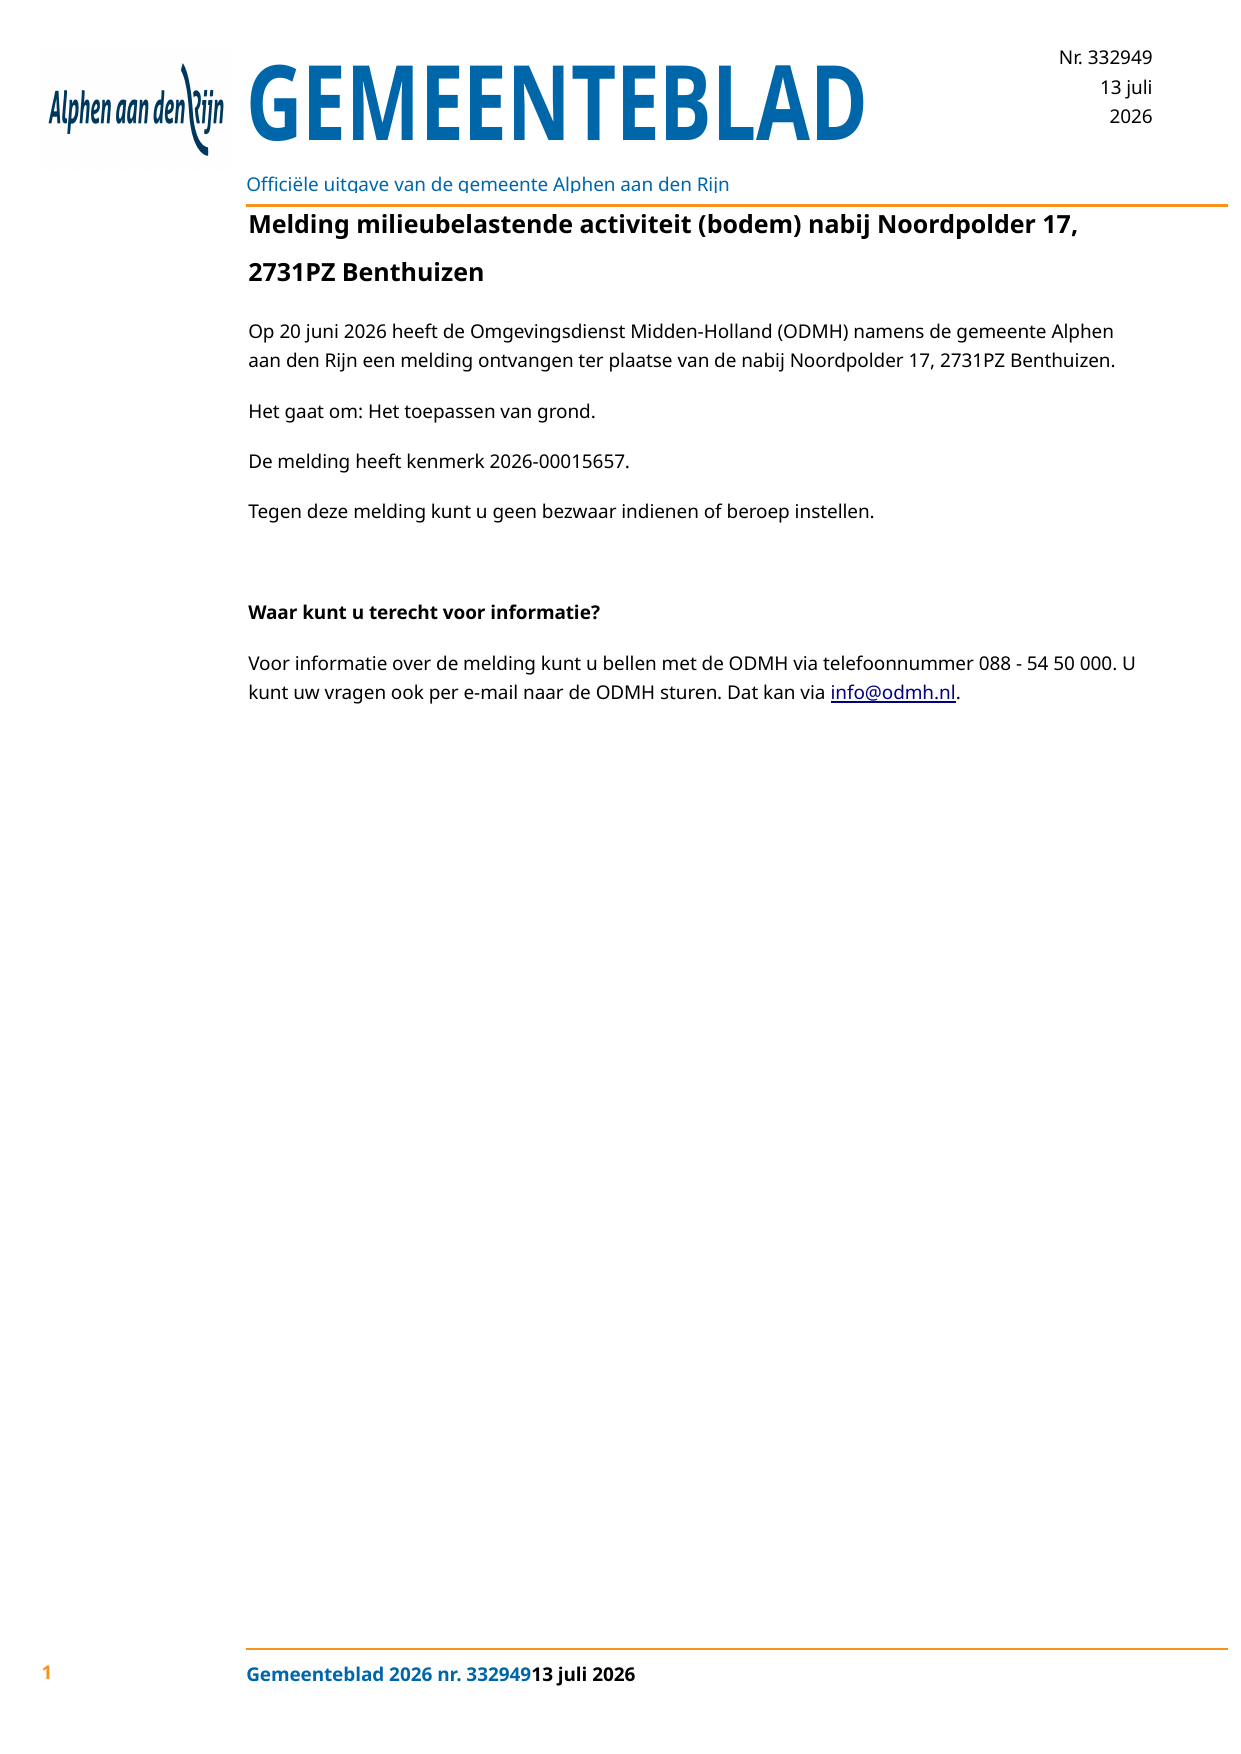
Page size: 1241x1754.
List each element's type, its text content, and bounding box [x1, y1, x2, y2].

text Het gaat om: Het toepassen van grond. [248, 398, 1152, 424]
picture [41, 47, 231, 172]
text Tegen deze melding kunt u geen bezwaar indienen of beroep instellen. [248, 499, 1152, 524]
text Waar kunt u terecht voor informatie? [248, 599, 1152, 625]
text Op 20 juni 2026 heeft de Omgevingsdienst Midden-Holland (ODMH) namens de gemeente Alphen aan den Rijn een melding ontvangen ter plaatse van de nabij Noordpolder 17, 2731PZ Benthuizen. [248, 318, 1152, 373]
text Voor informatie over de melding kunt u bellen met de ODMH via telefoonnummer 088 - 54 50 000. U kunt uw vragen ook per e-mail naar de ODMH sturen. Dat kan via info@odmh.nl. [248, 650, 1152, 705]
text Melding milieubelastende activiteit (bodem) nabij Noordpolder 17, 2731PZ Benthuizen [248, 207, 1152, 288]
text De melding heeft kenmerk 2026-00015657. [248, 448, 1152, 474]
